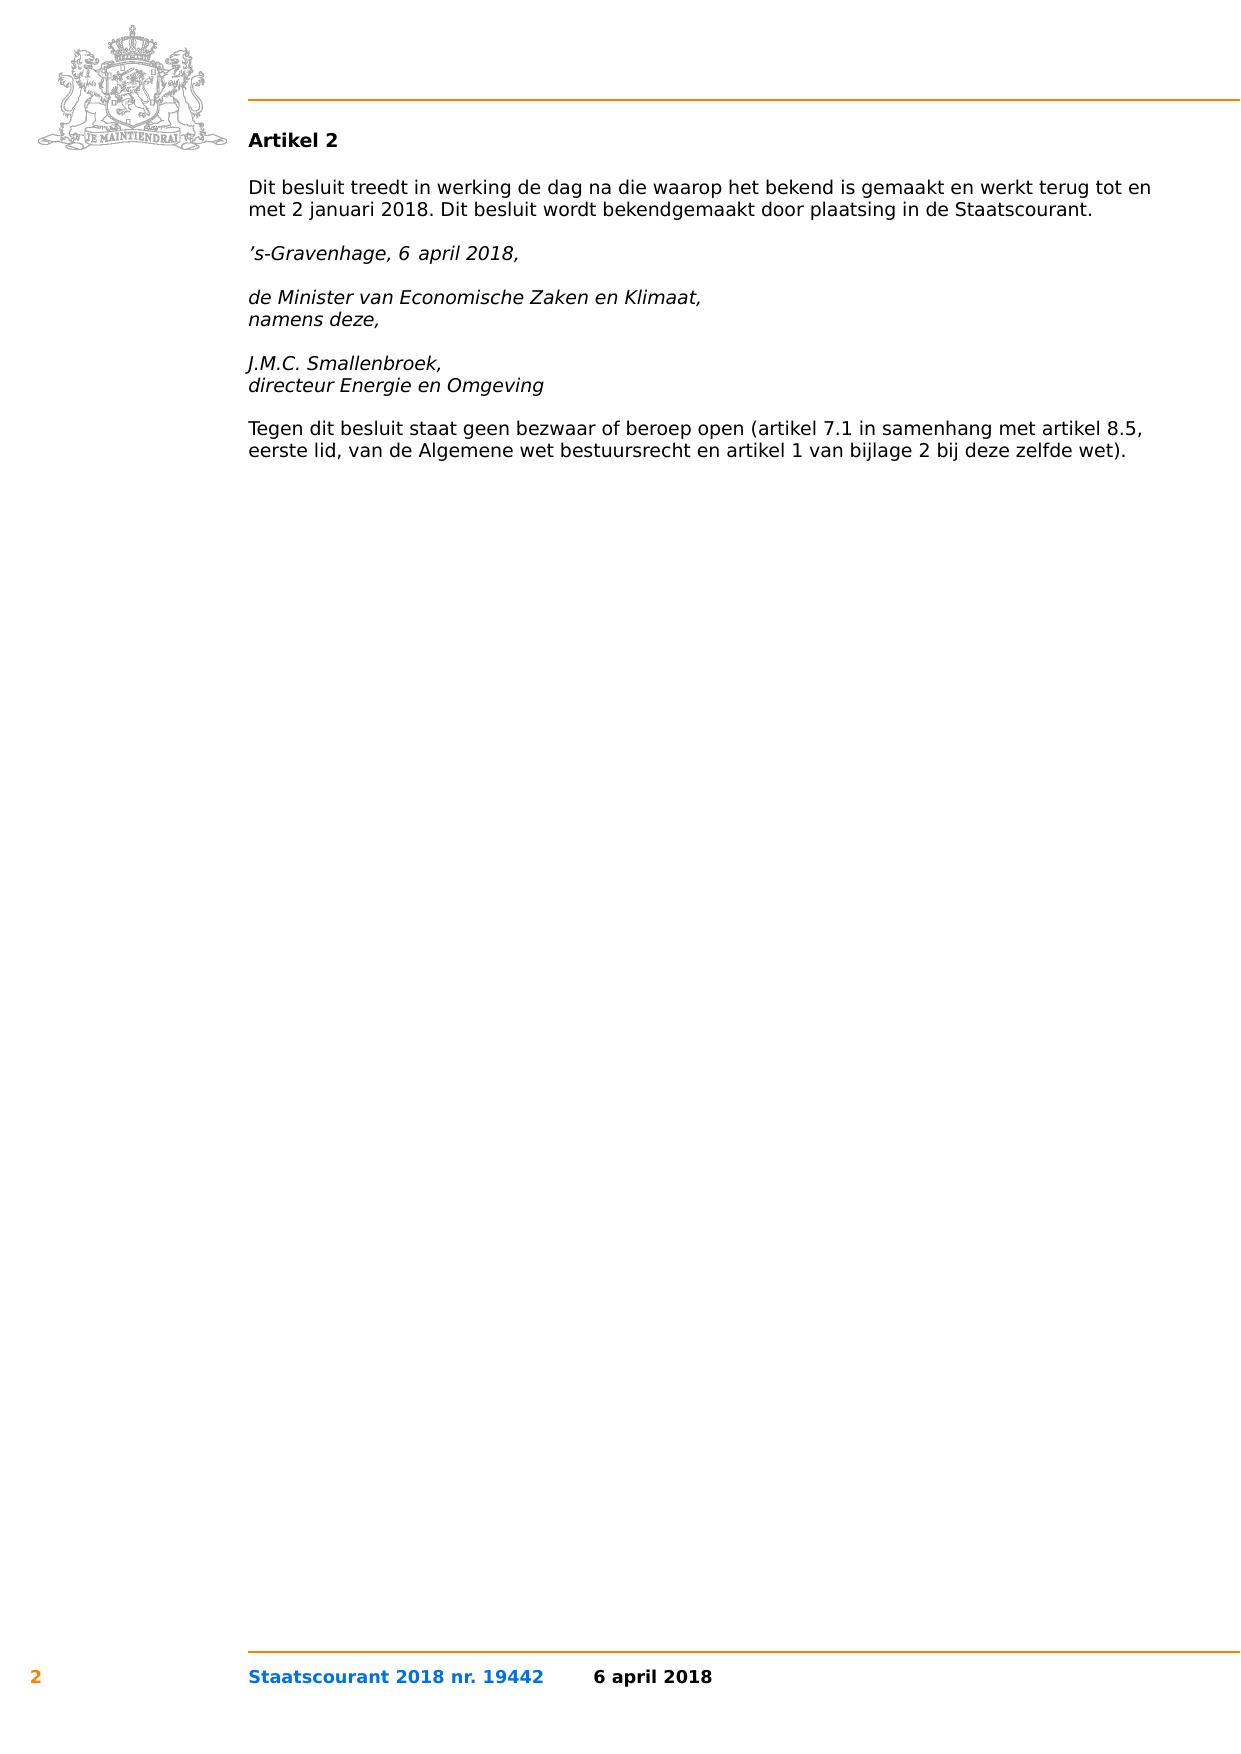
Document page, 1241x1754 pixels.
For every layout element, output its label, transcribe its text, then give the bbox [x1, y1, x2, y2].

subtitle Artikel 2 [248, 130, 1163, 152]
text Dit besluit treedt in werking de dag na die waarop het bekend is gemaakt en werkt terug tot en met 2 januari 2018. Dit besluit wordt bekendgemaakt door plaatsing in de Staatscourant. [248, 177, 1163, 221]
text ’s-Gravenhage, 6 april 2018, [248, 243, 1163, 265]
text de Minister van Economische Zaken en Klimaat, namens deze, J.M.C. Smallenbroek, directeur Energie en Omgeving [248, 287, 1163, 396]
picture [38, 25, 227, 150]
text Tegen dit besluit staat geen bezwaar of beroep open (artikel 7.1 in samenhang met artikel 8.5, eerste lid, van de Algemene wet bestuursrecht en artikel 1 van bijlage 2 bij deze zelfde wet). [248, 418, 1163, 462]
